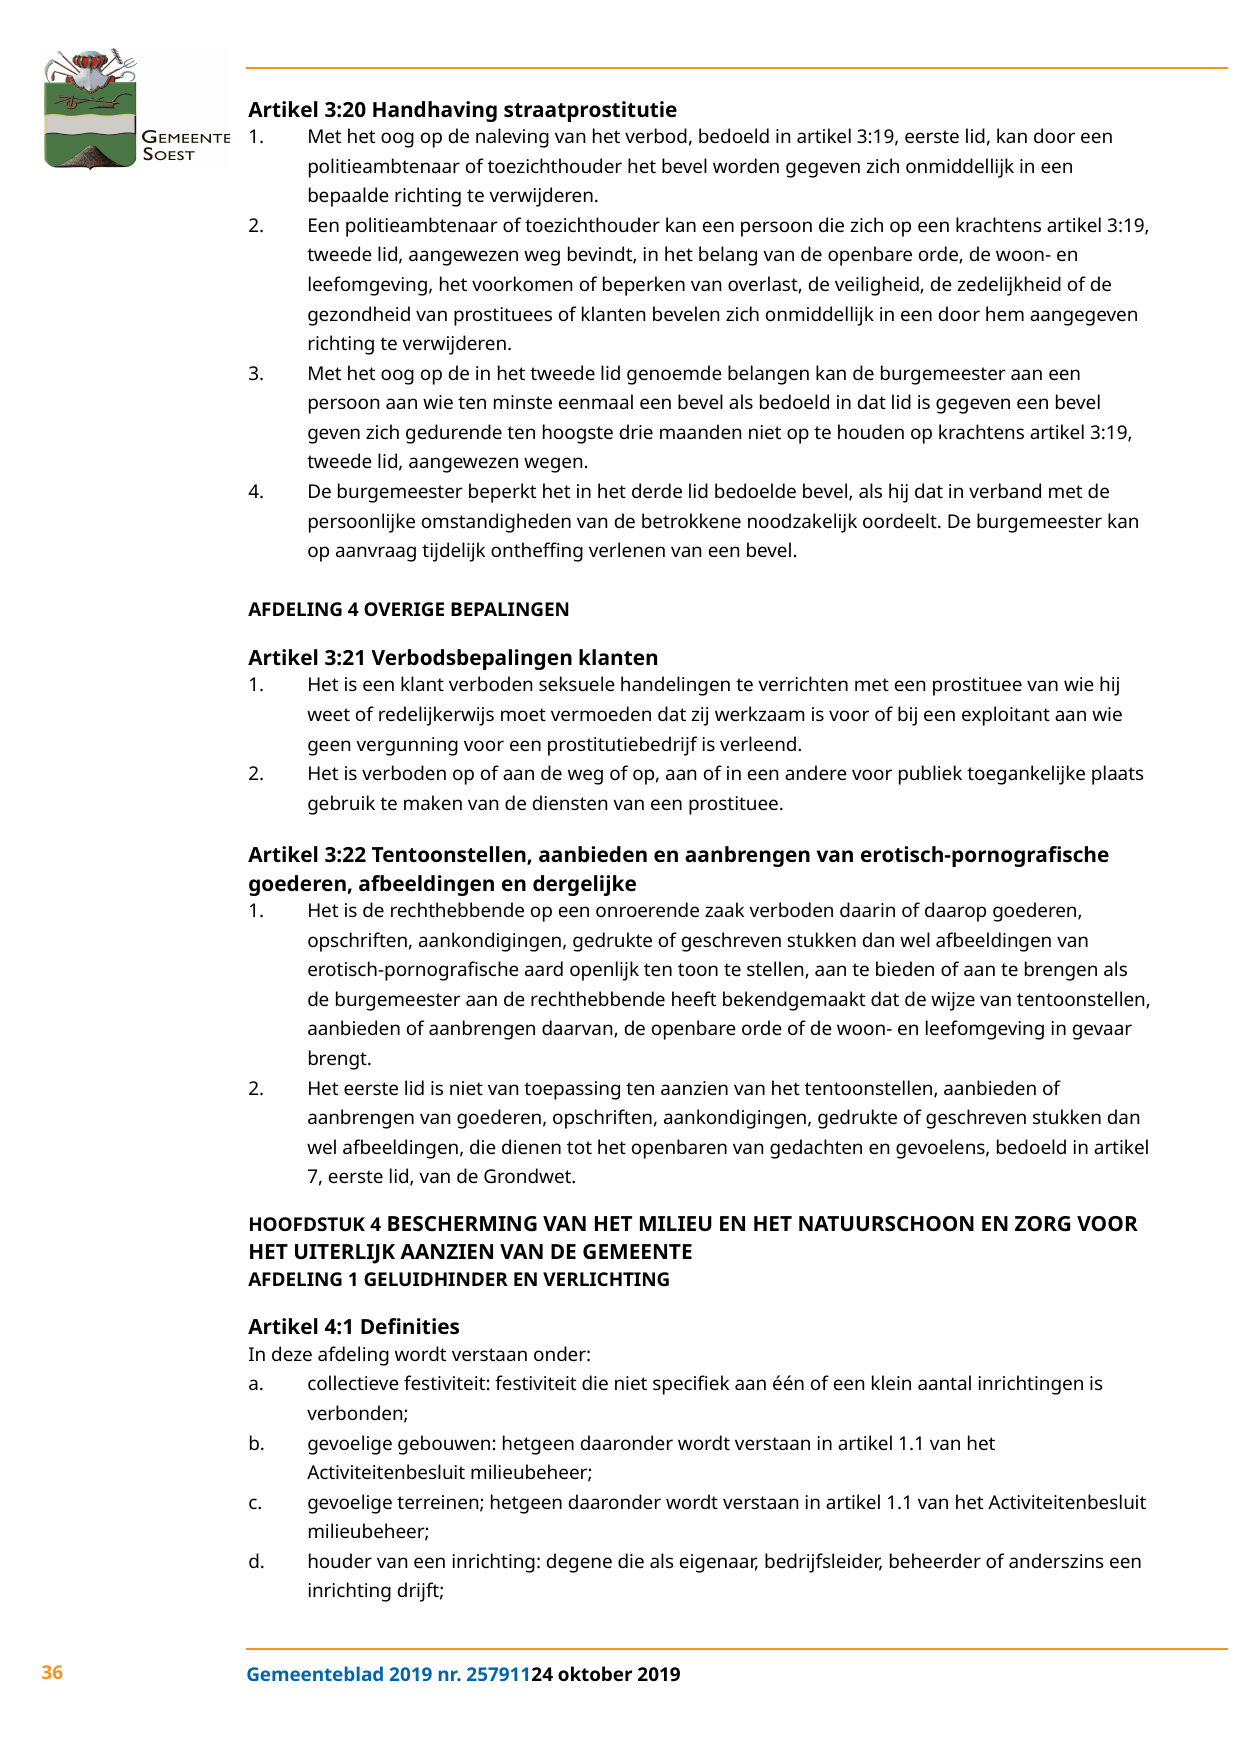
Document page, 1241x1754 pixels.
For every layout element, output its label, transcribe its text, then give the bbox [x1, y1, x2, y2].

text Artikel 4:1 Definities [248, 1312, 1152, 1341]
text AFDELING 1 GELUIDHINDER EN VERLICHTING [248, 1266, 1152, 1292]
text Artikel 3:20 Handhaving straatprostitutie [248, 95, 1152, 123]
list Een politieambtenaar of toezichthouder kan een persoon die zich op een krachtens artikel 3:19, tweede lid, aangewezen weg bevindt, in het belang van de openbare orde, de woon- en leefomgeving, het voorkomen of beperken van overlast, de veiligheid, de zedelijkheid of de gezondheid van prostituees of klanten bevelen zich onmiddellijk in een door hem aangegeven richting te verwijderen. [248, 212, 1152, 356]
text AFDELING 4 OVERIGE BEPALINGEN [248, 597, 1152, 622]
list De burgemeester beperkt het in het derde lid bedoelde bevel, als hij dat in verband met de persoonlijke omstandigheden van de betrokkene noodzakelijk oordeelt. De burgemeester kan op aanvraag tijdelijk ontheffing verlenen van een bevel. [248, 478, 1152, 563]
list Het is de rechthebbende op een onroerende zaak verboden daarin of daarop goederen, opschriften, aankondigingen, gedrukte of geschreven stukken dan wel afbeeldingen van erotisch-pornografische aard openlijk ten toon te stellen, aan te bieden of aan te brengen als de burgemeester aan de rechthebbende heeft bekendgemaakt dat de wijze van tentoonstellen, aanbieden of aanbrengen daarvan, de openbare orde of de woon- en leefomgeving in gevaar brengt. [248, 897, 1152, 1071]
list Het is verboden op of aan de weg of op, aan of in een andere voor publiek toegankelijke plaats gebruik te maken van de diensten van een prostituee. [248, 760, 1152, 816]
text HOOFDSTUK 4 BESCHERMING VAN HET MILIEU EN HET NATUURSCHOON EN ZORG VOOR HET UITERLIJK AANZIEN VAN DE GEMEENTE [248, 1209, 1152, 1266]
list gevoelige gebouwen: hetgeen daaronder wordt verstaan in artikel 1.1 van het Activiteitenbesluit milieubeheer; [248, 1430, 1152, 1485]
list Het is een klant verboden seksuele handelingen te verrichten met een prostituee van wie hij weet of redelijkerwijs moet vermoeden dat zij werkzaam is voor of bij een exploitant aan wie geen vergunning voor een prostitutiebedrijf is verleend. [248, 672, 1152, 756]
list Het eerste lid is niet van toepassing ten aanzien van het tentoonstellen, aanbieden of aanbrengen van goederen, opschriften, aankondigingen, gedrukte of geschreven stukken dan wel afbeeldingen, die dienen tot het openbaren van gedachten en gevoelens, bedoeld in artikel 7, eerste lid, van de Grondwet. [248, 1075, 1152, 1189]
text In deze afdeling wordt verstaan onder: [248, 1341, 1152, 1367]
list gevoelige terreinen; hetgeen daaronder wordt verstaan in artikel 1.1 van het Activiteitenbesluit milieubeheer; [248, 1489, 1152, 1544]
list collectieve festiviteit: festiviteit die niet specifiek aan één of een klein aantal inrichtingen is verbonden; [248, 1371, 1152, 1426]
text Artikel 3:22 Tentoonstellen, aanbieden en aanbrengen van erotisch-pornografische goederen, afbeeldingen en dergelijke [248, 840, 1152, 897]
text Artikel 3:21 Verbodsbepalingen klanten [248, 643, 1152, 672]
list houder van een inrichting: degene die als eigenaar, bedrijfsleider, beheerder of anderszins een inrichting drijft; [248, 1548, 1152, 1603]
picture [41, 47, 231, 172]
list Met het oog op de naleving van het verbod, bedoeld in artikel 3:19, eerste lid, kan door een politieambtenaar of toezichthouder het bevel worden gegeven zich onmiddellijk in een bepaalde richting te verwijderen. [248, 123, 1152, 208]
list Met het oog op de in het tweede lid genoemde belangen kan de burgemeester aan een persoon aan wie ten minste eenmaal een bevel als bedoeld in dat lid is gegeven een bevel geven zich gedurende ten hoogste drie maanden niet op te houden op krachtens artikel 3:19, tweede lid, aangewezen wegen. [248, 360, 1152, 474]
